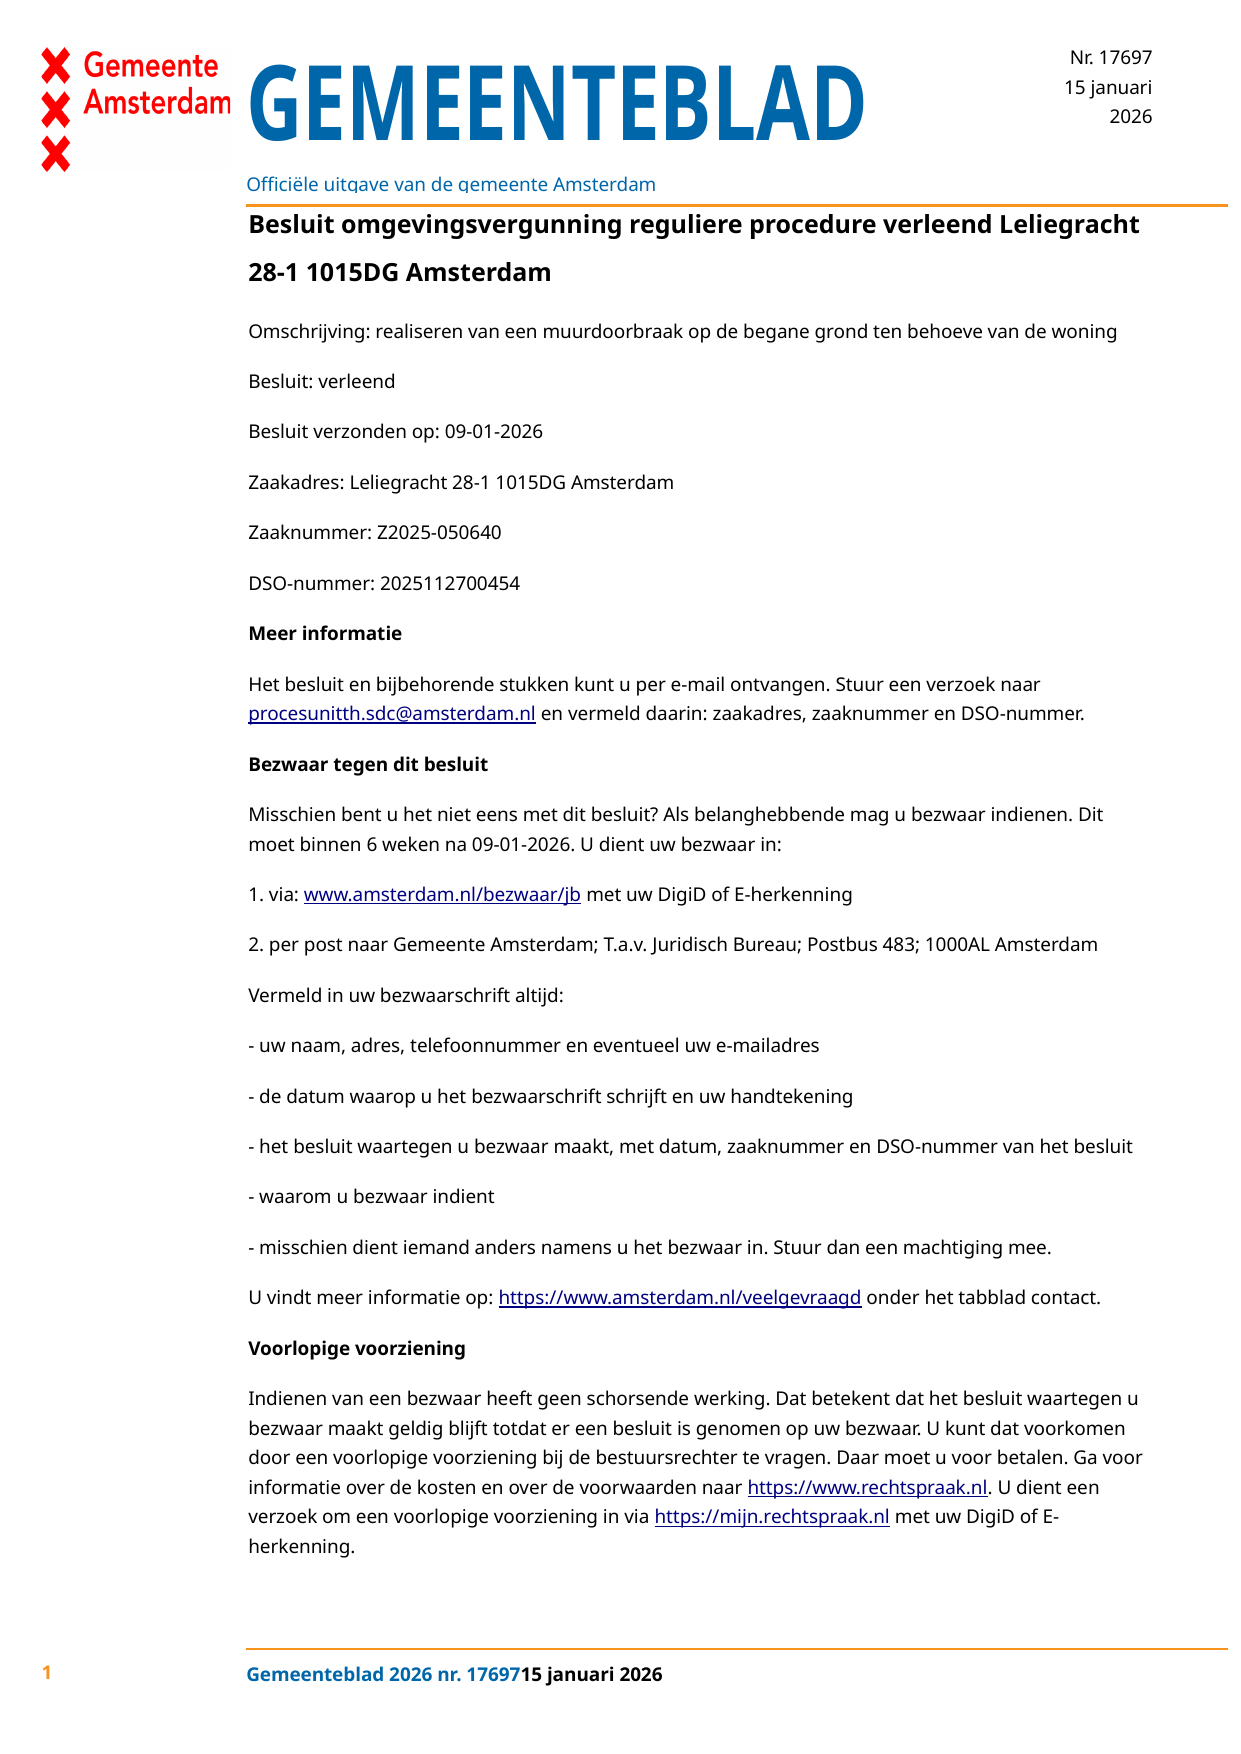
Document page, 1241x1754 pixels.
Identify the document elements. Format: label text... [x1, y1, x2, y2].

text Besluit omgevingsvergunning reguliere procedure verleend Leliegracht 28-1 1015DG Amsterdam [248, 207, 1152, 288]
text - waarom u bezwaar indient [248, 1184, 1152, 1209]
text Zaaknummer: Z2025-050640 [248, 519, 1152, 545]
text Besluit: verleend [248, 368, 1152, 394]
text Bezwaar tegen dit besluit [248, 751, 1152, 777]
text Het besluit en bijbehorende stukken kunt u per e-mail ontvangen. Stuur een verzoek naar procesunitth.sdc@amsterdam.nl en vermeld daarin: zaakadres, zaaknummer en DSO-nummer. [248, 671, 1152, 726]
text - de datum waarop u het bezwaarschrift schrijft en uw handtekening [248, 1083, 1152, 1109]
picture [41, 47, 231, 172]
text Misschien bent u het niet eens met dit besluit? Als belanghebbende mag u bezwaar indienen. Dit moet binnen 6 weken na 09-01-2026. U dient uw bezwaar in: [248, 801, 1152, 857]
text DSO-nummer: 2025112700454 [248, 570, 1152, 596]
text 2. per post naar Gemeente Amsterdam; T.a.v. Juridisch Bureau; Postbus 483; 1000AL Amsterdam [248, 932, 1152, 957]
text Vermeld in uw bezwaarschrift altijd: [248, 982, 1152, 1008]
text - uw naam, adres, telefoonnummer en eventueel uw e-mailadres [248, 1032, 1152, 1058]
text U vindt meer informatie op: https://www.amsterdam.nl/veelgevraagd onder het tabblad contact. [248, 1284, 1152, 1310]
text 1. via: www.amsterdam.nl/bezwaar/jb met uw DigiD of E-herkenning [248, 881, 1152, 907]
text - misschien dient iemand anders namens u het bezwaar in. Stuur dan een machtiging mee. [248, 1234, 1152, 1260]
text Voorlopige voorziening [248, 1335, 1152, 1361]
text Indienen van een bezwaar heeft geen schorsende werking. Dat betekent dat het besluit waartegen u bezwaar maakt geldig blijft totdat er een besluit is genomen op uw bezwaar. U kunt dat voorkomen door een voorlopige voorziening bij de bestuursrechter te vragen. Daar moet u voor betalen. Ga voor informatie over de kosten en over de voorwaarden naar https://www.rechtspraak.nl. U dient een verzoek om een voorlopige voorziening in via https://mijn.rechtspraak.nl met uw DigiD of E-herkenning. [248, 1385, 1152, 1559]
text Besluit verzonden op: 09-01-2026 [248, 419, 1152, 444]
text Omschrijving: realiseren van een muurdoorbraak op de begane grond ten behoeve van de woning [248, 318, 1152, 344]
text - het besluit waartegen u bezwaar maakt, met datum, zaaknummer en DSO-nummer van het besluit [248, 1133, 1152, 1159]
text Zaakadres: Leliegracht 28-1 1015DG Amsterdam [248, 469, 1152, 495]
text Meer informatie [248, 620, 1152, 646]
